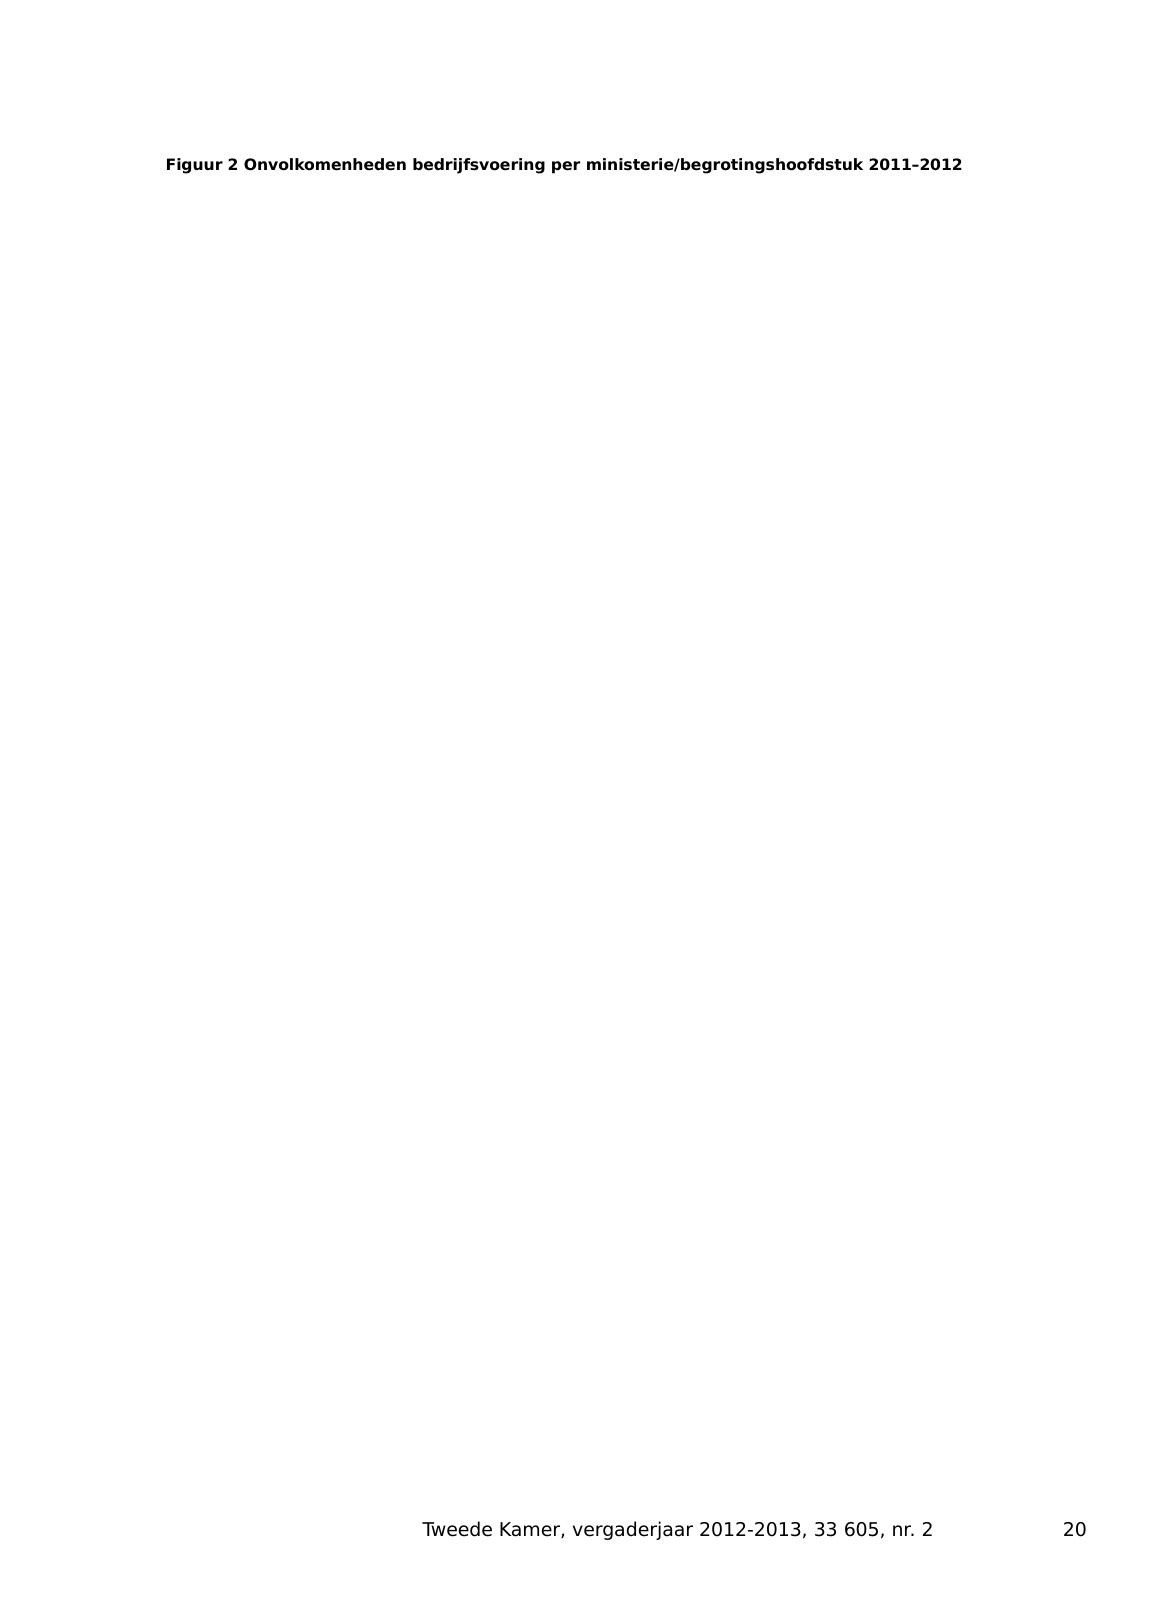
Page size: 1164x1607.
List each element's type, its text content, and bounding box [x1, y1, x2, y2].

text Figuur 2 Onvolkomenheden bedrijfsvoering per ministerie/begrotingshoofdstuk 2011–2012 [165, 156, 1163, 174]
